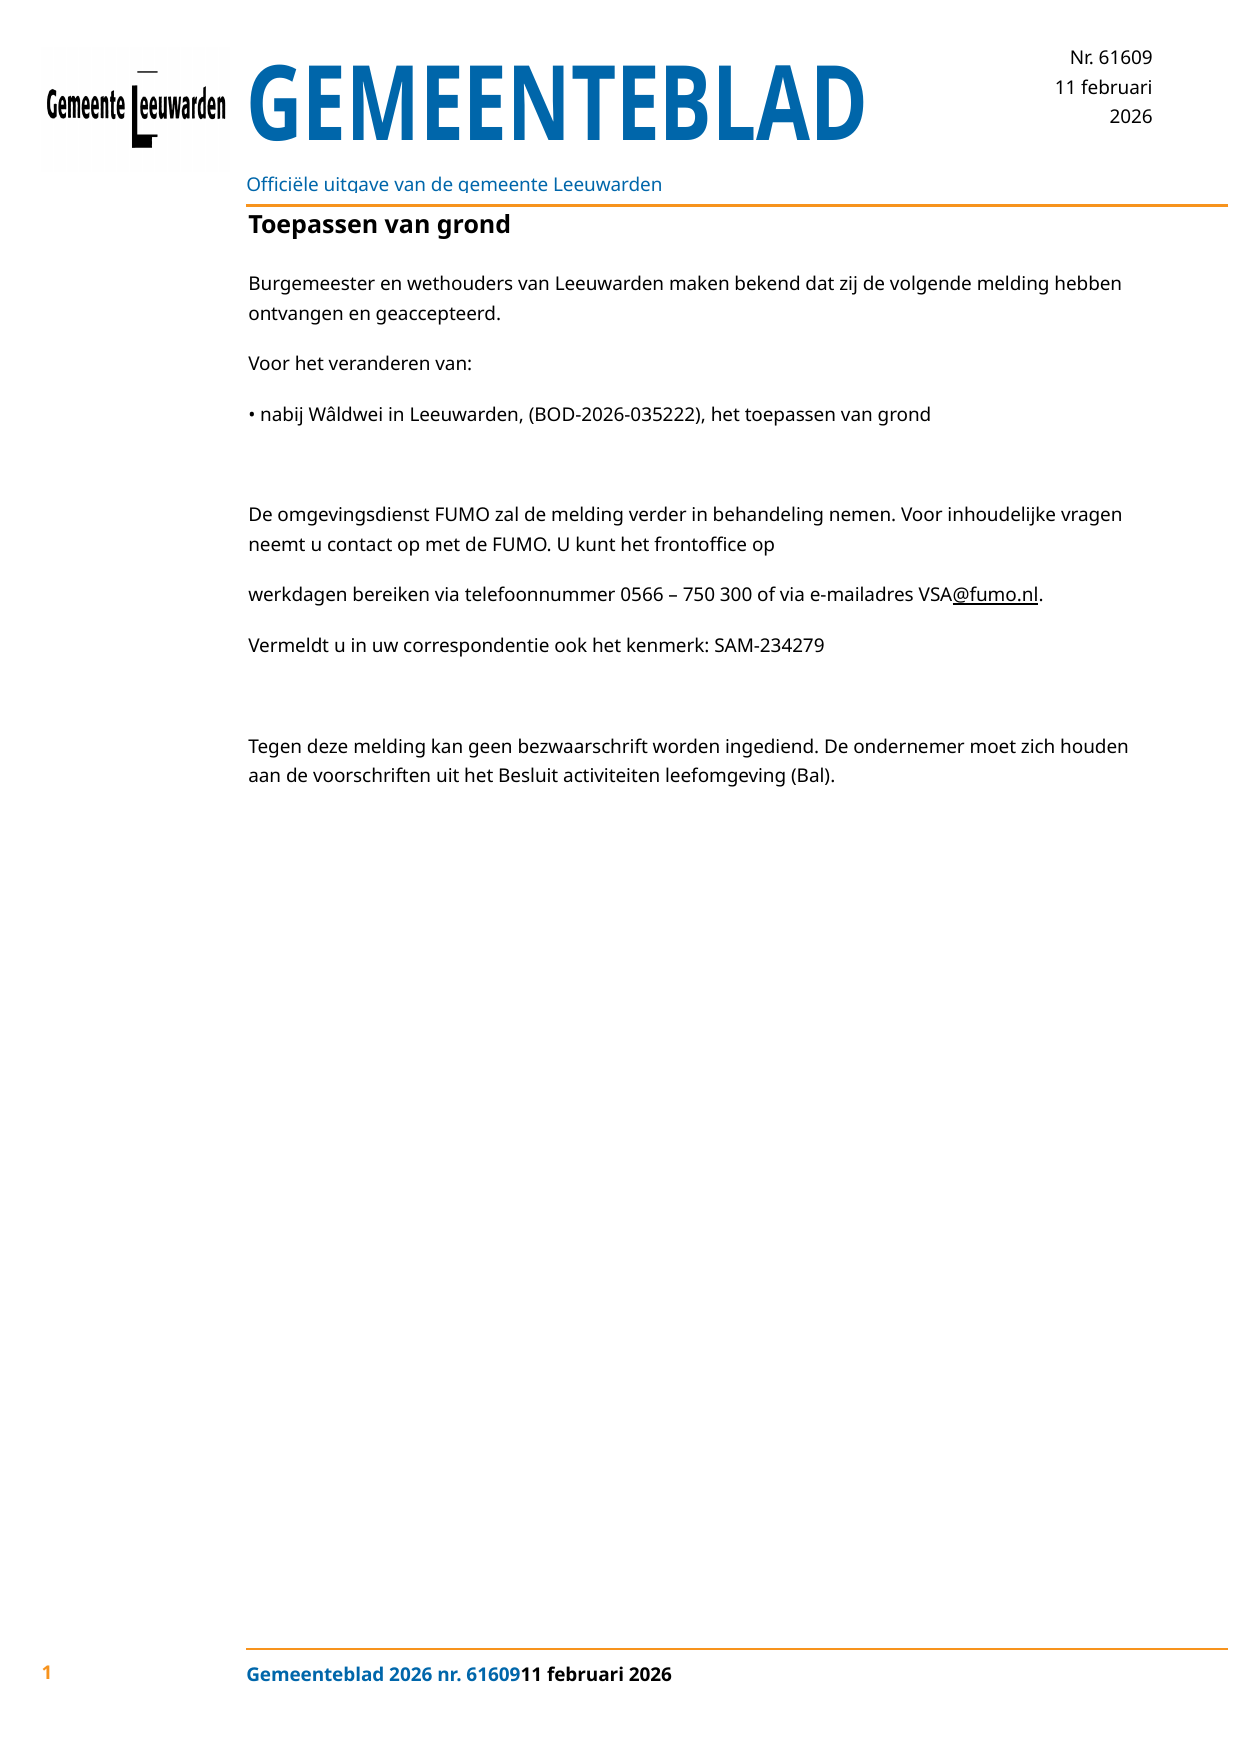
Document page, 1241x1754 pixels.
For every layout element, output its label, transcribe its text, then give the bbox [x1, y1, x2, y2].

text Toepassen van grond [248, 207, 1152, 241]
text Vermeldt u in uw correspondentie ook het kenmerk: SAM-234279 [248, 632, 1152, 658]
text • nabij Wâldwei in Leeuwarden, (BOD-2026-035222), het toepassen van grond [248, 401, 1152, 426]
text Tegen deze melding kan geen bezwaarschrift worden ingediend. De ondernemer moet zich houden aan de voorschriften uit het Besluit activiteiten leefomgeving (Bal). [248, 733, 1152, 788]
text De omgevingsdienst FUMO zal de melding verder in behandeling nemen. Voor inhoudelijke vragen neemt u contact op met de FUMO. U kunt het frontoffice op [248, 502, 1152, 557]
text Voor het veranderen van: [248, 350, 1152, 376]
text Burgemeester en wethouders van Leeuwarden maken bekend dat zij de volgende melding hebben ontvangen en geaccepteerd. [248, 270, 1152, 326]
text werkdagen bereiken via telefoonnummer 0566 – 750 300 of via e-mailadres VSA@fumo.nl. [248, 582, 1152, 607]
picture [41, 47, 231, 172]
